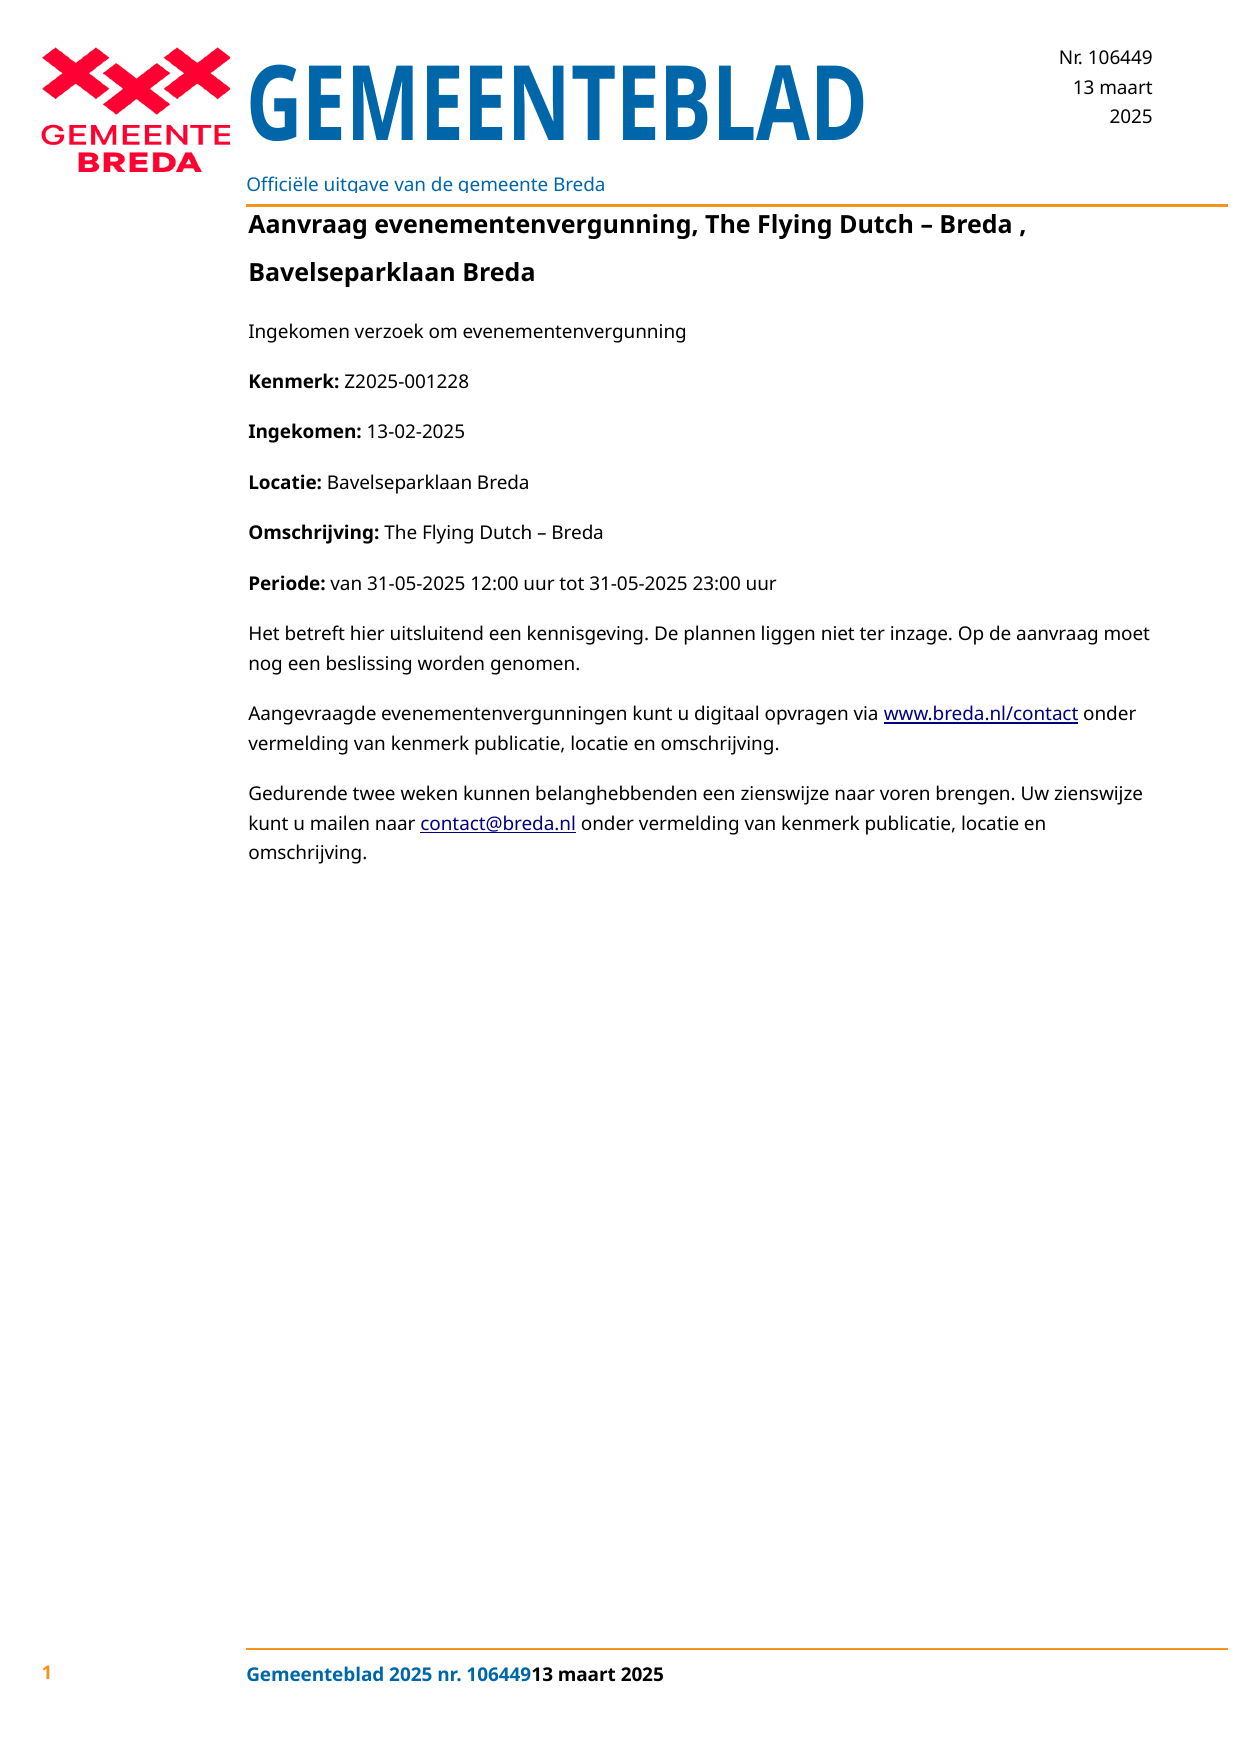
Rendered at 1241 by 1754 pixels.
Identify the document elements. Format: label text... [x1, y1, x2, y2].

text Omschrijving: The Flying Dutch – Breda [248, 519, 1152, 545]
picture [41, 47, 231, 172]
text Gedurende twee weken kunnen belanghebbenden een zienswijze naar voren brengen. Uw zienswijze kunt u mailen naar contact@breda.nl onder vermelding van kenmerk publicatie, locatie en omschrijving. [248, 780, 1152, 865]
text Aanvraag evenementenvergunning, The Flying Dutch – Breda , Bavelseparklaan Breda [248, 207, 1152, 288]
text Ingekomen: 13-02-2025 [248, 419, 1152, 444]
text Aangevraagde evenementenvergunningen kunt u digitaal opvragen via www.breda.nl/contact onder vermelding van kenmerk publicatie, locatie en omschrijving. [248, 700, 1152, 756]
text Kenmerk: Z2025-001228 [248, 368, 1152, 394]
text Locatie: Bavelseparklaan Breda [248, 469, 1152, 495]
text Ingekomen verzoek om evenementenvergunning [248, 318, 1152, 344]
text Het betreft hier uitsluitend een kennisgeving. De plannen liggen niet ter inzage. Op de aanvraag moet nog een beslissing worden genomen. [248, 620, 1152, 676]
text Periode: van 31-05-2025 12:00 uur tot 31-05-2025 23:00 uur [248, 570, 1152, 596]
